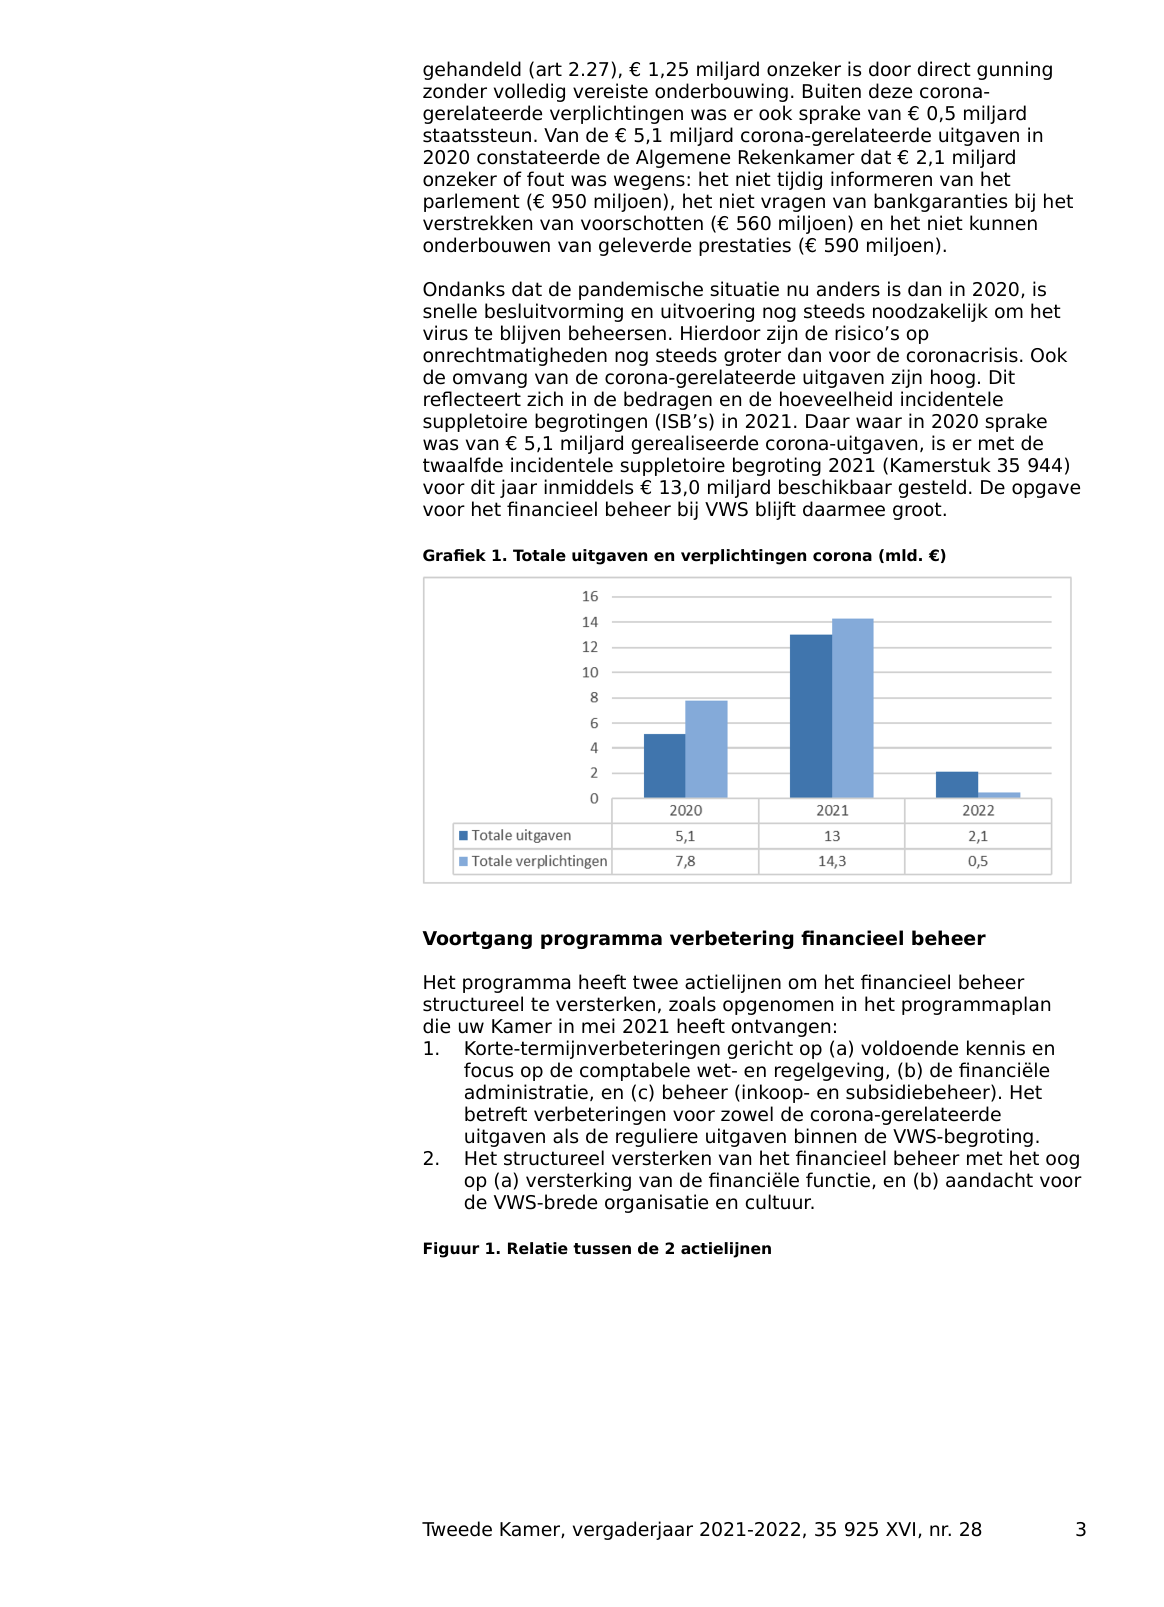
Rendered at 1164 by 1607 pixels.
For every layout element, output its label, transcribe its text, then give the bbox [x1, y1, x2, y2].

text 2. Het structureel versterken van het financieel beheer met het oog op (a) versterking van de financiële functie, en (b) aandacht voor de VWS-brede organisatie en cultuur. [422, 1148, 1087, 1214]
text Het programma heeft twee actielijnen om het financieel beheer structureel te versterken, zoals opgenomen in het programmaplan die uw Kamer in mei 2021 heeft ontvangen: [422, 972, 1087, 1038]
text 1. Korte-termijnverbeteringen gericht op (a) voldoende kennis en focus op de comptabele wet- en regelgeving, (b) de financiële administratie, en (c) beheer (inkoop- en subsidiebeheer). Het betreft verbeteringen voor zowel de corona-gerelateerde uitgaven als de reguliere uitgaven binnen de VWS-begroting. [422, 1038, 1087, 1148]
picture [422, 576, 1072, 884]
text gehandeld (art 2.27), € 1,25 miljard onzeker is door direct gunning zonder volledig vereiste onderbouwing. Buiten deze corona-gerelateerde verplichtingen was er ook sprake van € 0,5 miljard staatssteun. Van de € 5,1 miljard corona-gerelateerde uitgaven in 2020 constateerde de Algemene Rekenkamer dat € 2,1 miljard onzeker of fout was wegens: het niet tijdig informeren van het parlement (€ 950 miljoen), het niet vragen van bankgaranties bij het verstrekken van voorschotten (€ 560 miljoen) en het niet kunnen onderbouwen van geleverde prestaties (€ 590 miljoen). [422, 59, 1087, 257]
subtitle Voortgang programma verbetering financieel beheer [422, 928, 1087, 950]
text Figuur 1. Relatie tussen de 2 actielijnen [422, 1240, 1007, 1258]
text Grafiek 1. Totale uitgaven en verplichtingen corona (mld. €) [422, 547, 1072, 565]
text Ondanks dat de pandemische situatie nu anders is dan in 2020, is snelle besluitvorming en uitvoering nog steeds noodzakelijk om het virus te blijven beheersen. Hierdoor zijn de risico’s op onrechtmatigheden nog steeds groter dan voor de coronacrisis. Ook de omvang van de corona-gerelateerde uitgaven zijn hoog. Dit reflecteert zich in de bedragen en de hoeveelheid incidentele suppletoire begrotingen (ISB’s) in 2021. Daar waar in 2020 sprake was van € 5,1 miljard gerealiseerde corona-uitgaven, is er met de twaalfde incidentele suppletoire begroting 2021 (Kamerstuk 35 944) voor dit jaar inmiddels € 13,0 miljard beschikbaar gesteld. De opgave voor het financieel beheer bij VWS blijft daarmee groot. [422, 279, 1087, 521]
